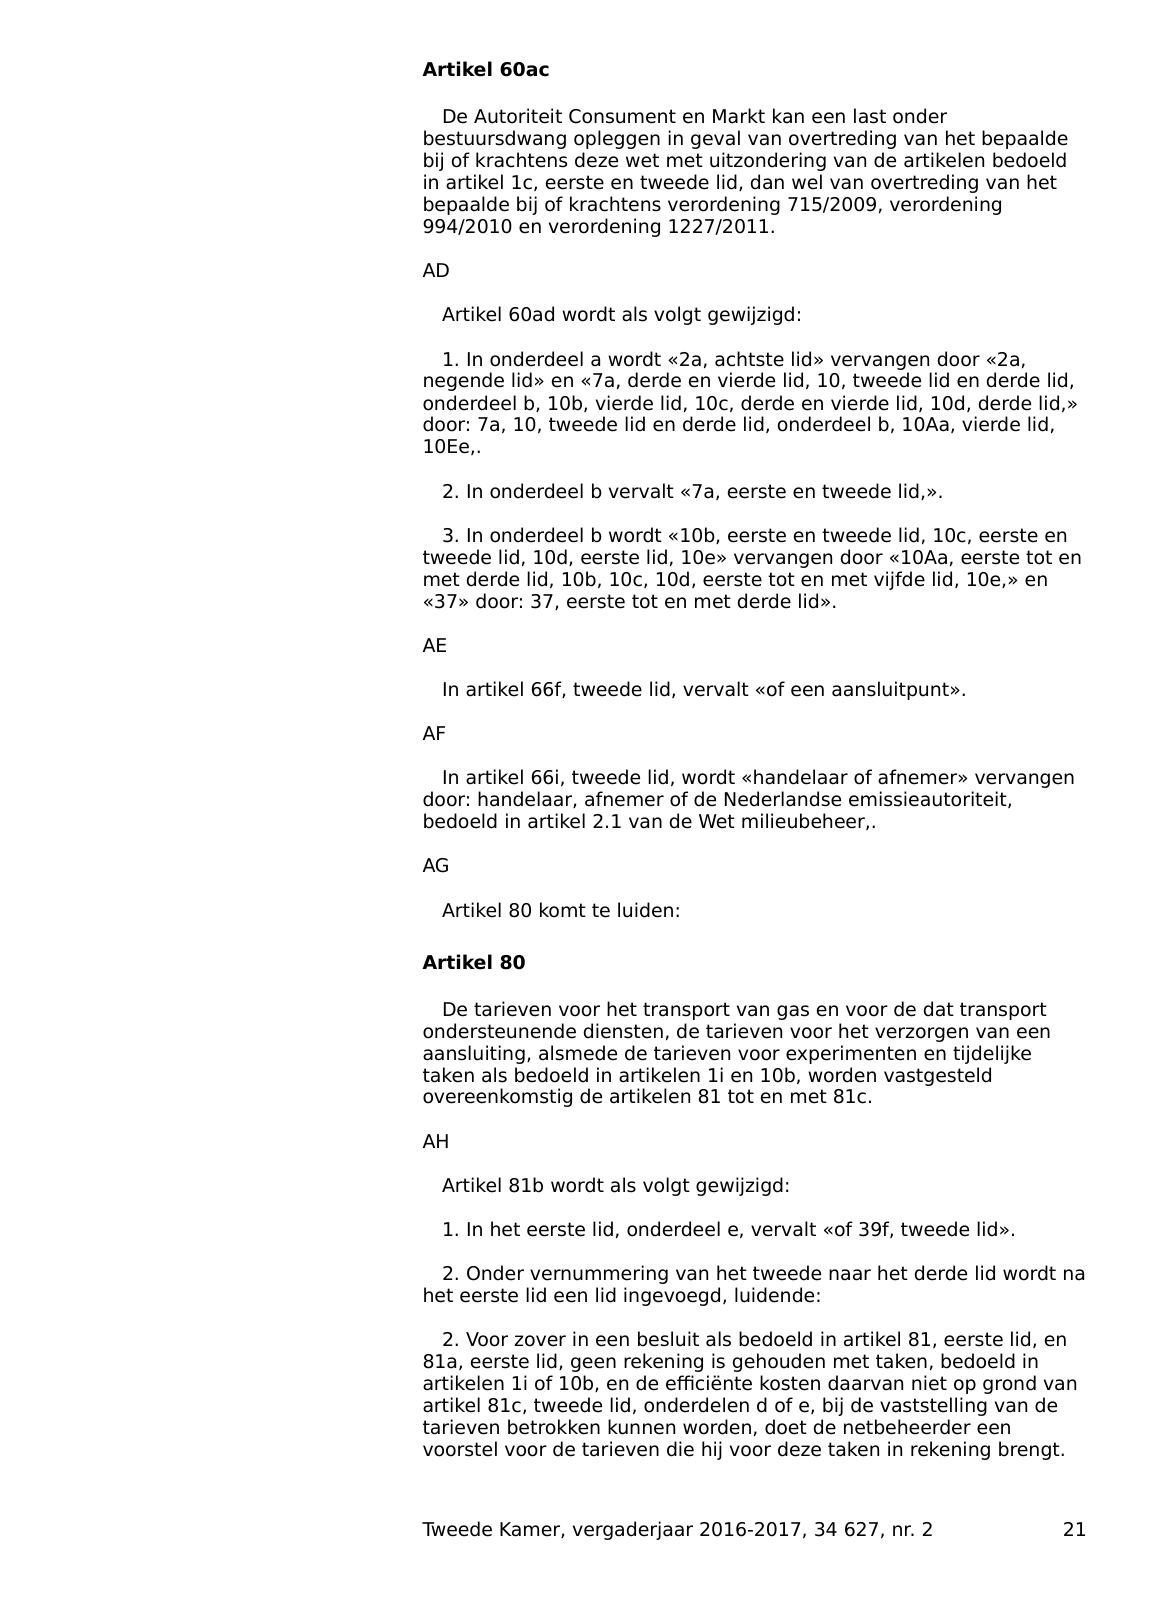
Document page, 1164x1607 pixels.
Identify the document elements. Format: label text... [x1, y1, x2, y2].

text 1. In het eerste lid, onderdeel e, vervalt «of 39f, tweede lid». [422, 1219, 1087, 1241]
text 2. In onderdeel b vervalt «7a, eerste en tweede lid,». [422, 481, 1087, 502]
text In artikel 66i, tweede lid, wordt «handelaar of afnemer» vervangen door: handelaar, afnemer of de Nederlandse emissieautoriteit, bedoeld in artikel 2.1 van de Wet milieubeheer,. [422, 767, 1087, 833]
text 3. In onderdeel b wordt «10b, eerste en tweede lid, 10c, eerste en tweede lid, 10d, eerste lid, 10e» vervangen door «10Aa, eerste tot en met derde lid, 10b, 10c, 10d, eerste tot en met vijfde lid, 10e,» en «37» door: 37, eerste tot en met derde lid». [422, 525, 1087, 613]
text AG [422, 855, 1087, 877]
text 2. Voor zover in een besluit als bedoeld in artikel 81, eerste lid, en 81a, eerste lid, geen rekening is gehouden met taken, bedoeld in artikelen 1i of 10b, en de efficiënte kosten daarvan niet op grond van artikel 81c, tweede lid, onderdelen d of e, bij de vaststelling van de tarieven betrokken kunnen worden, doet de netbeheerder een voorstel voor de tarieven die hij voor deze taken in rekening brengt. [422, 1329, 1087, 1461]
text 2. Onder vernummering van het tweede naar het derde lid wordt na het eerste lid een lid ingevoegd, luidende: [422, 1263, 1087, 1307]
text De Autoriteit Consument en Markt kan een last onder bestuursdwang opleggen in geval van overtreding van het bepaalde bij of krachtens deze wet met uitzondering van de artikelen bedoeld in artikel 1c, eerste en tweede lid, dan wel van overtreding van het bepaalde bij of krachtens verordening 715/2009, verordening 994/2010 en verordening 1227/2011. [422, 106, 1087, 238]
text 1. In onderdeel a wordt «2a, achtste lid» vervangen door «2a, negende lid» en «7a, derde en vierde lid, 10, tweede lid en derde lid, onderdeel b, 10b, vierde lid, 10c, derde en vierde lid, 10d, derde lid,» door: 7a, 10, tweede lid en derde lid, onderdeel b, 10Aa, vierde lid, 10Ee,. [422, 348, 1087, 458]
text AH [422, 1131, 1087, 1153]
text Artikel 81b wordt als volgt gewijzigd: [422, 1175, 1087, 1197]
text De tarieven voor het transport van gas en voor de dat transport ondersteunende diensten, de tarieven voor het verzorgen van een aansluiting, alsmede de tarieven voor experimenten en tijdelijke taken als bedoeld in artikelen 1i en 10b, worden vastgesteld overeenkomstig de artikelen 81 tot en met 81c. [422, 998, 1087, 1108]
text AD [422, 260, 1087, 282]
text In artikel 66f, tweede lid, vervalt «of een aansluitpunt». [422, 679, 1087, 701]
text AF [422, 723, 1087, 745]
text AE [422, 635, 1087, 657]
subtitle Artikel 80 [422, 952, 1087, 973]
subtitle Artikel 60ac [422, 59, 1087, 81]
text Artikel 80 komt te luiden: [422, 899, 1087, 922]
text Artikel 60ad wordt als volgt gewijzigd: [422, 304, 1087, 326]
